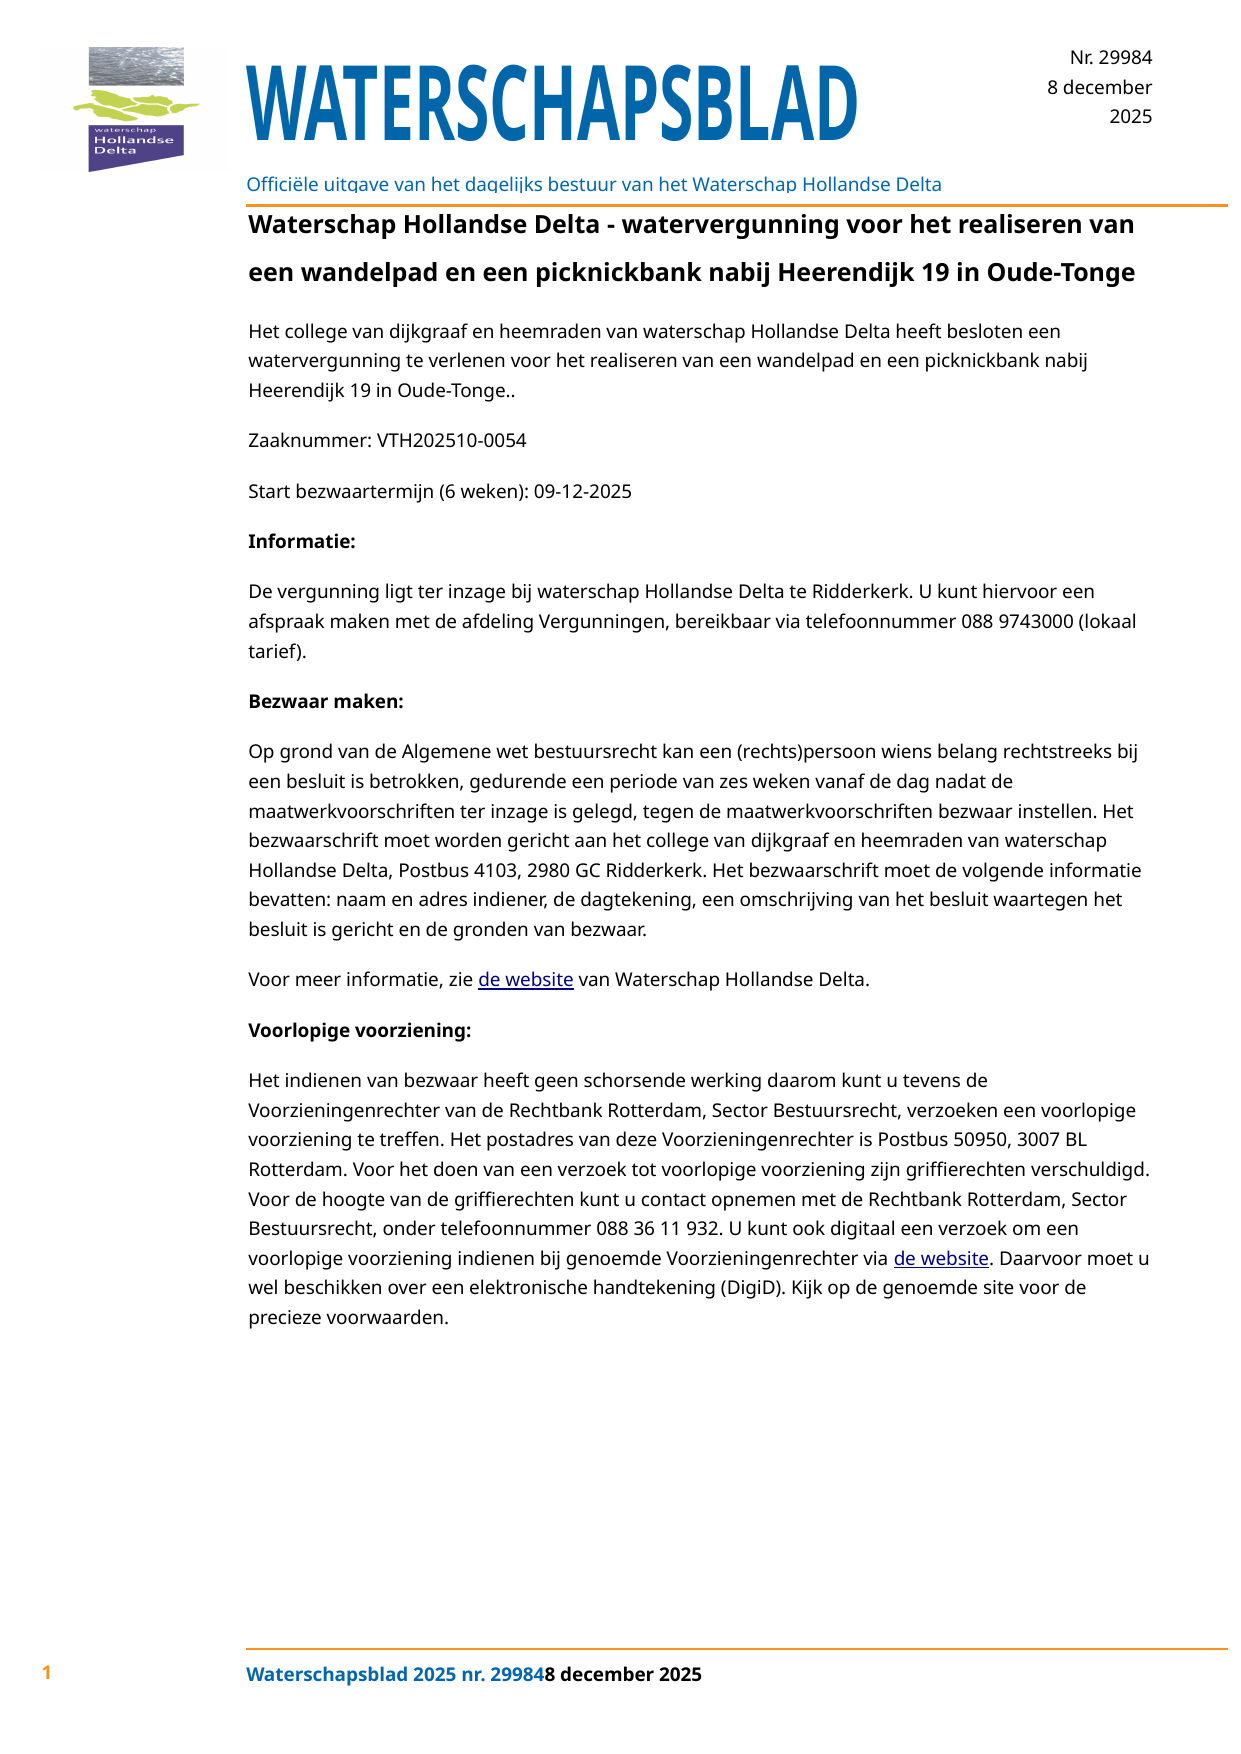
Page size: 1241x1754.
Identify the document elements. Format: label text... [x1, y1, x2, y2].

text Bezwaar maken: [248, 688, 1152, 714]
picture [41, 47, 231, 172]
text Zaaknummer: VTH202510-0054 [248, 427, 1152, 453]
text Het indienen van bezwaar heeft geen schorsende werking daarom kunt u tevens de Voorzieningenrechter van de Rechtbank Rotterdam, Sector Bestuursrecht, verzoeken een voorlopige voorziening te treffen. Het postadres van deze Voorzieningenrechter is Postbus 50950, 3007 BL Rotterdam. Voor het doen van een verzoek tot voorlopige voorziening zijn griffierechten verschuldigd. Voor de hoogte van de griffierechten kunt u contact opnemen met de Rechtbank Rotterdam, Sector Bestuursrecht, onder telefoonnummer 088 36 11 932. U kunt ook digitaal een verzoek om een voorlopige voorziening indienen bij genoemde Voorzieningenrechter via de website. Daarvoor moet u wel beschikken over een elektronische handtekening (DigiD). Kijk op de genoemde site voor de precieze voorwaarden. [248, 1067, 1152, 1330]
text Op grond van de Algemene wet bestuursrecht kan een (rechts)persoon wiens belang rechtstreeks bij een besluit is betrokken, gedurende een periode van zes weken vanaf de dag nadat de maatwerkvoorschriften ter inzage is gelegd, tegen de maatwerkvoorschriften bezwaar instellen. Het bezwaarschrift moet worden gericht aan het college van dijkgraaf en heemraden van waterschap Hollandse Delta, Postbus 4103, 2980 GC Ridderkerk. Het bezwaarschrift moet de volgende informatie bevatten: naam en adres indiener, de dagtekening, een omschrijving van het besluit waartegen het besluit is gericht en de gronden van bezwaar. [248, 739, 1152, 942]
text Voor meer informatie, zie de website van Waterschap Hollandse Delta. [248, 967, 1152, 992]
text Waterschap Hollandse Delta - watervergunning voor het realiseren van een wandelpad en een picknickbank nabij Heerendijk 19 in Oude-Tonge [248, 207, 1152, 288]
text Het college van dijkgraaf en heemraden van waterschap Hollandse Delta heeft besloten een watervergunning te verlenen voor het realiseren van een wandelpad en een picknickbank nabij Heerendijk 19 in Oude-Tonge.. [248, 318, 1152, 403]
text De vergunning ligt ter inzage bij waterschap Hollandse Delta te Ridderkerk. U kunt hiervoor een afspraak maken met de afdeling Vergunningen, bereikbaar via telefoonnummer 088 9743000 (lokaal tarief). [248, 579, 1152, 664]
text Start bezwaartermijn (6 weken): 09-12-2025 [248, 478, 1152, 504]
text Informatie: [248, 528, 1152, 554]
text Voorlopige voorziening: [248, 1017, 1152, 1043]
